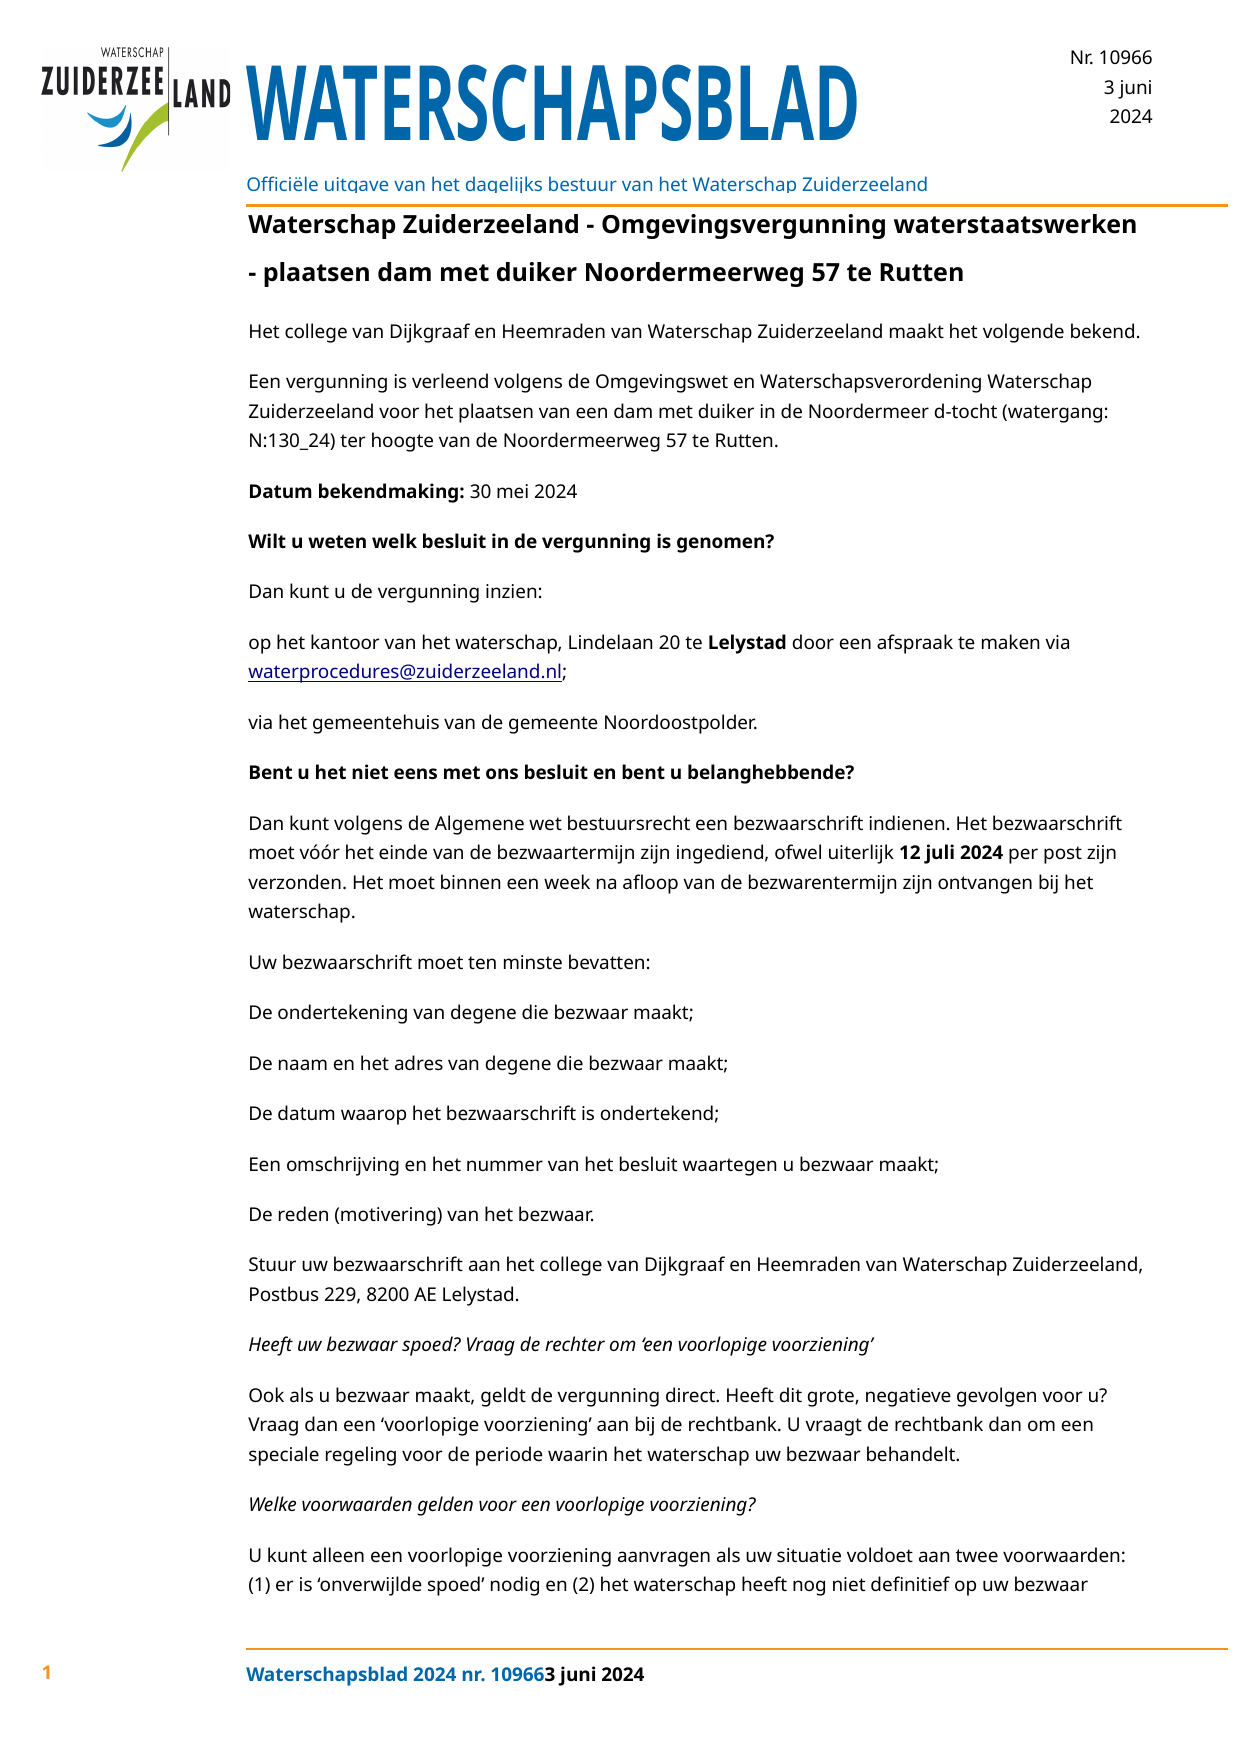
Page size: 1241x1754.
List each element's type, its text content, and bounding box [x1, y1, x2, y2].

text U kunt alleen een voorlopige voorziening aanvragen als uw situatie voldoet aan twee voorwaarden: (1) er is ‘onverwijlde spoed’ nodig en (2) het waterschap heeft nog niet definitief op uw bezwaar [248, 1542, 1152, 1597]
text De reden (motivering) van het bezwaar. [248, 1201, 1152, 1227]
text Datum bekendmaking: 30 mei 2024 [248, 478, 1152, 504]
text via het gemeentehuis van de gemeente Noordoostpolder. [248, 709, 1152, 735]
text Welke voorwaarden gelden voor een voorlopige voorziening? [248, 1492, 1152, 1517]
text Stuur uw bezwaarschrift aan het college van Dijkgraaf en Heemraden van Waterschap Zuiderzeeland, Postbus 229, 8200 AE Lelystad. [248, 1252, 1152, 1307]
text Een omschrijving en het nummer van het besluit waartegen u bezwaar maakt; [248, 1151, 1152, 1177]
text op het kantoor van het waterschap, Lindelaan 20 te Lelystad door een afspraak te maken via waterprocedures@zuiderzeeland.nl; [248, 629, 1152, 684]
text Een vergunning is verleend volgens de Omgevingswet en Waterschapsverordening Waterschap Zuiderzeeland voor het plaatsen van een dam met duiker in de Noordermeer d-tocht (watergang: N:130_24) ter hoogte van de Noordermeerweg 57 te Rutten. [248, 368, 1152, 453]
text Wilt u weten welk besluit in de vergunning is genomen? [248, 528, 1152, 554]
text Ook als u bezwaar maakt, geldt de vergunning direct. Heeft dit grote, negatieve gevolgen voor u? Vraag dan een ‘voorlopige voorziening’ aan bij de rechtbank. U vraagt de rechtbank dan om een speciale regeling voor de periode waarin het waterschap uw bezwaar behandelt. [248, 1382, 1152, 1467]
text Dan kunt volgens de Algemene wet bestuursrecht een bezwaarschrift indienen. Het bezwaarschrift moet vóór het einde van de bezwaartermijn zijn ingediend, ofwel uiterlijk 12 juli 2024 per post zijn verzonden. Het moet binnen een week na afloop van de bezwarentermijn zijn ontvangen bij het waterschap. [248, 810, 1152, 924]
text Het college van Dijkgraaf en Heemraden van Waterschap Zuiderzeeland maakt het volgende bekend. [248, 318, 1152, 344]
text Waterschap Zuiderzeeland - Omgevingsvergunning waterstaatswerken - plaatsen dam met duiker Noordermeerweg 57 te Rutten [248, 207, 1152, 288]
text Bent u het niet eens met ons besluit en bent u belanghebbende? [248, 759, 1152, 785]
text Uw bezwaarschrift moet ten minste bevatten: [248, 949, 1152, 975]
text Dan kunt u de vergunning inzien: [248, 579, 1152, 604]
text Heeft uw bezwaar spoed? Vraag de rechter om ‘een voorlopige voorziening’ [248, 1332, 1152, 1357]
text De ondertekening van degene die bezwaar maakt; [248, 999, 1152, 1025]
text De datum waarop het bezwaarschrift is ondertekend; [248, 1100, 1152, 1126]
text De naam en het adres van degene die bezwaar maakt; [248, 1050, 1152, 1076]
picture [41, 47, 231, 172]
